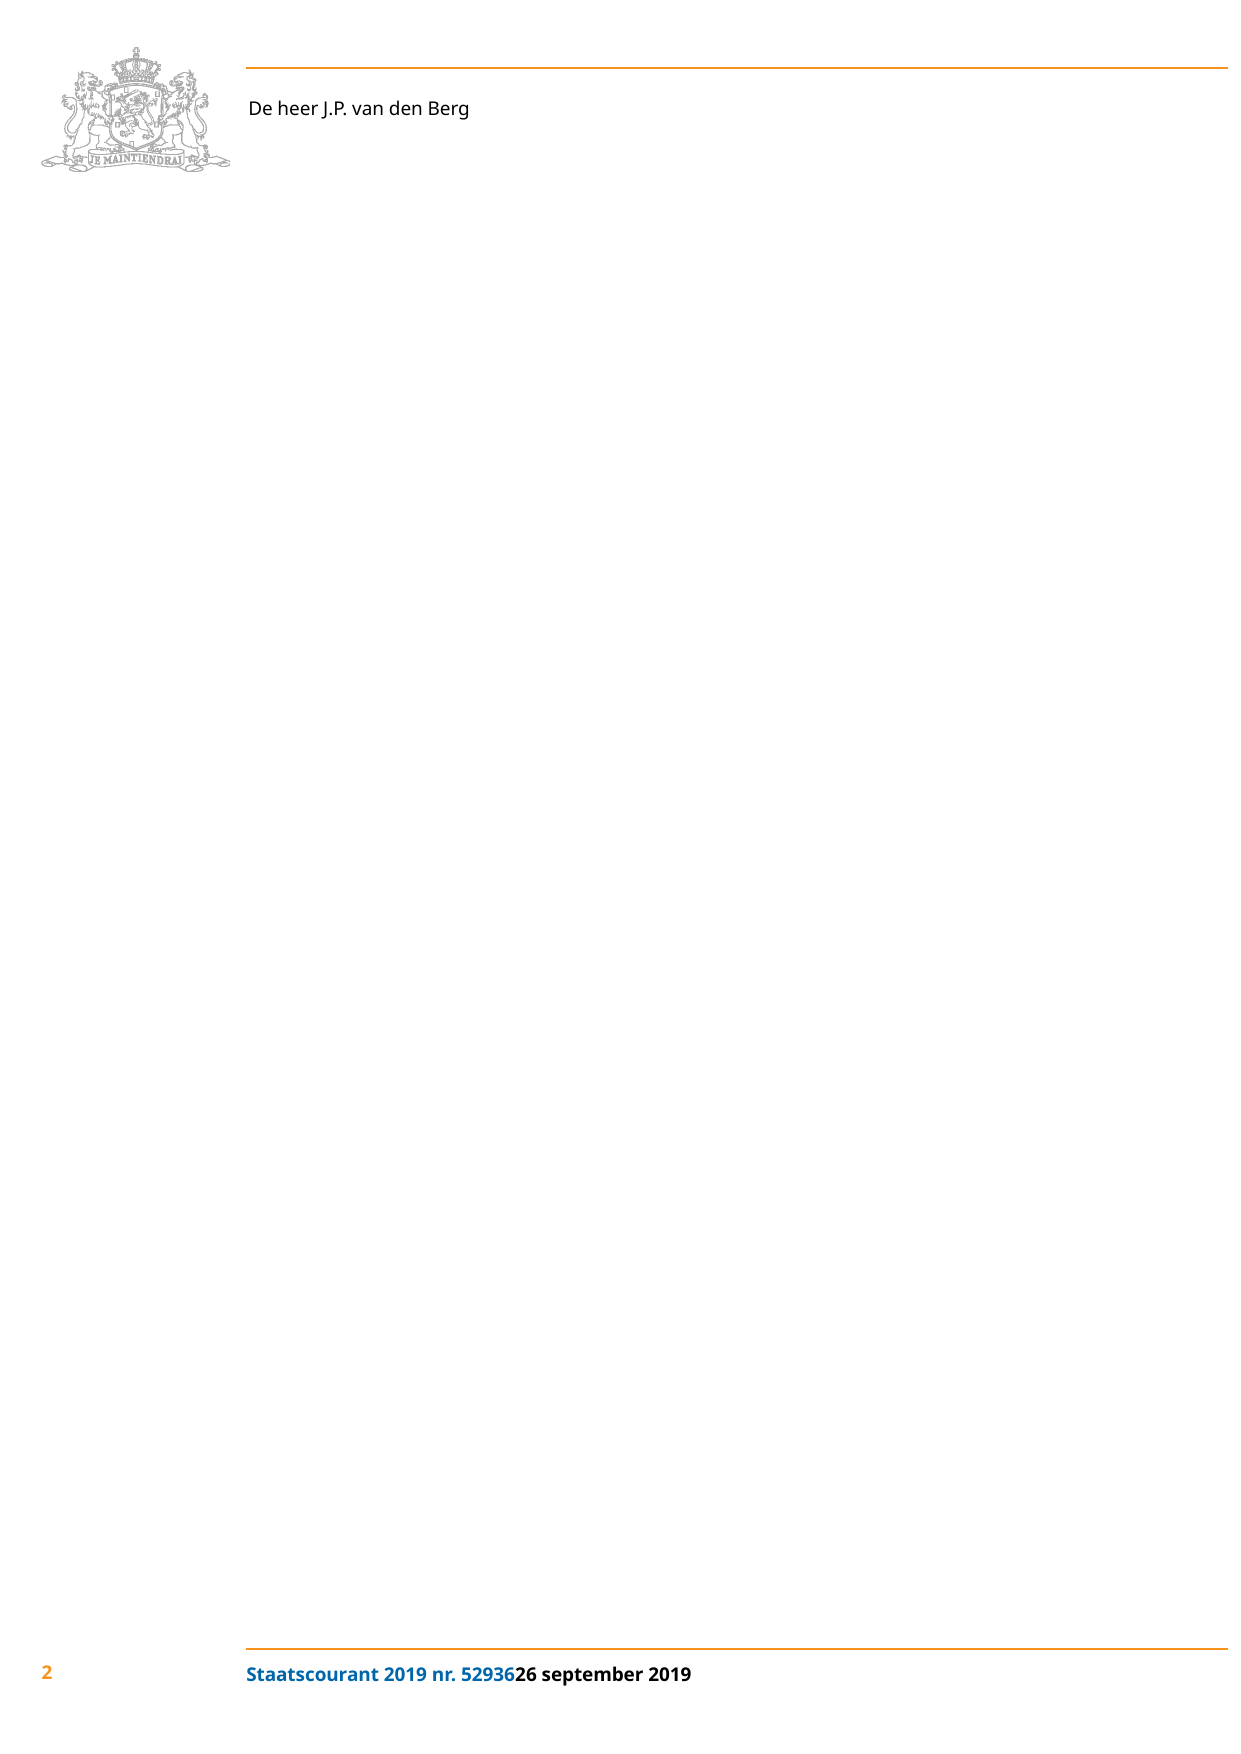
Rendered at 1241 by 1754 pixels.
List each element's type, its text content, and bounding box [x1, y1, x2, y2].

text De heer J.P. van den Berg [248, 95, 1152, 121]
picture [41, 47, 231, 172]
